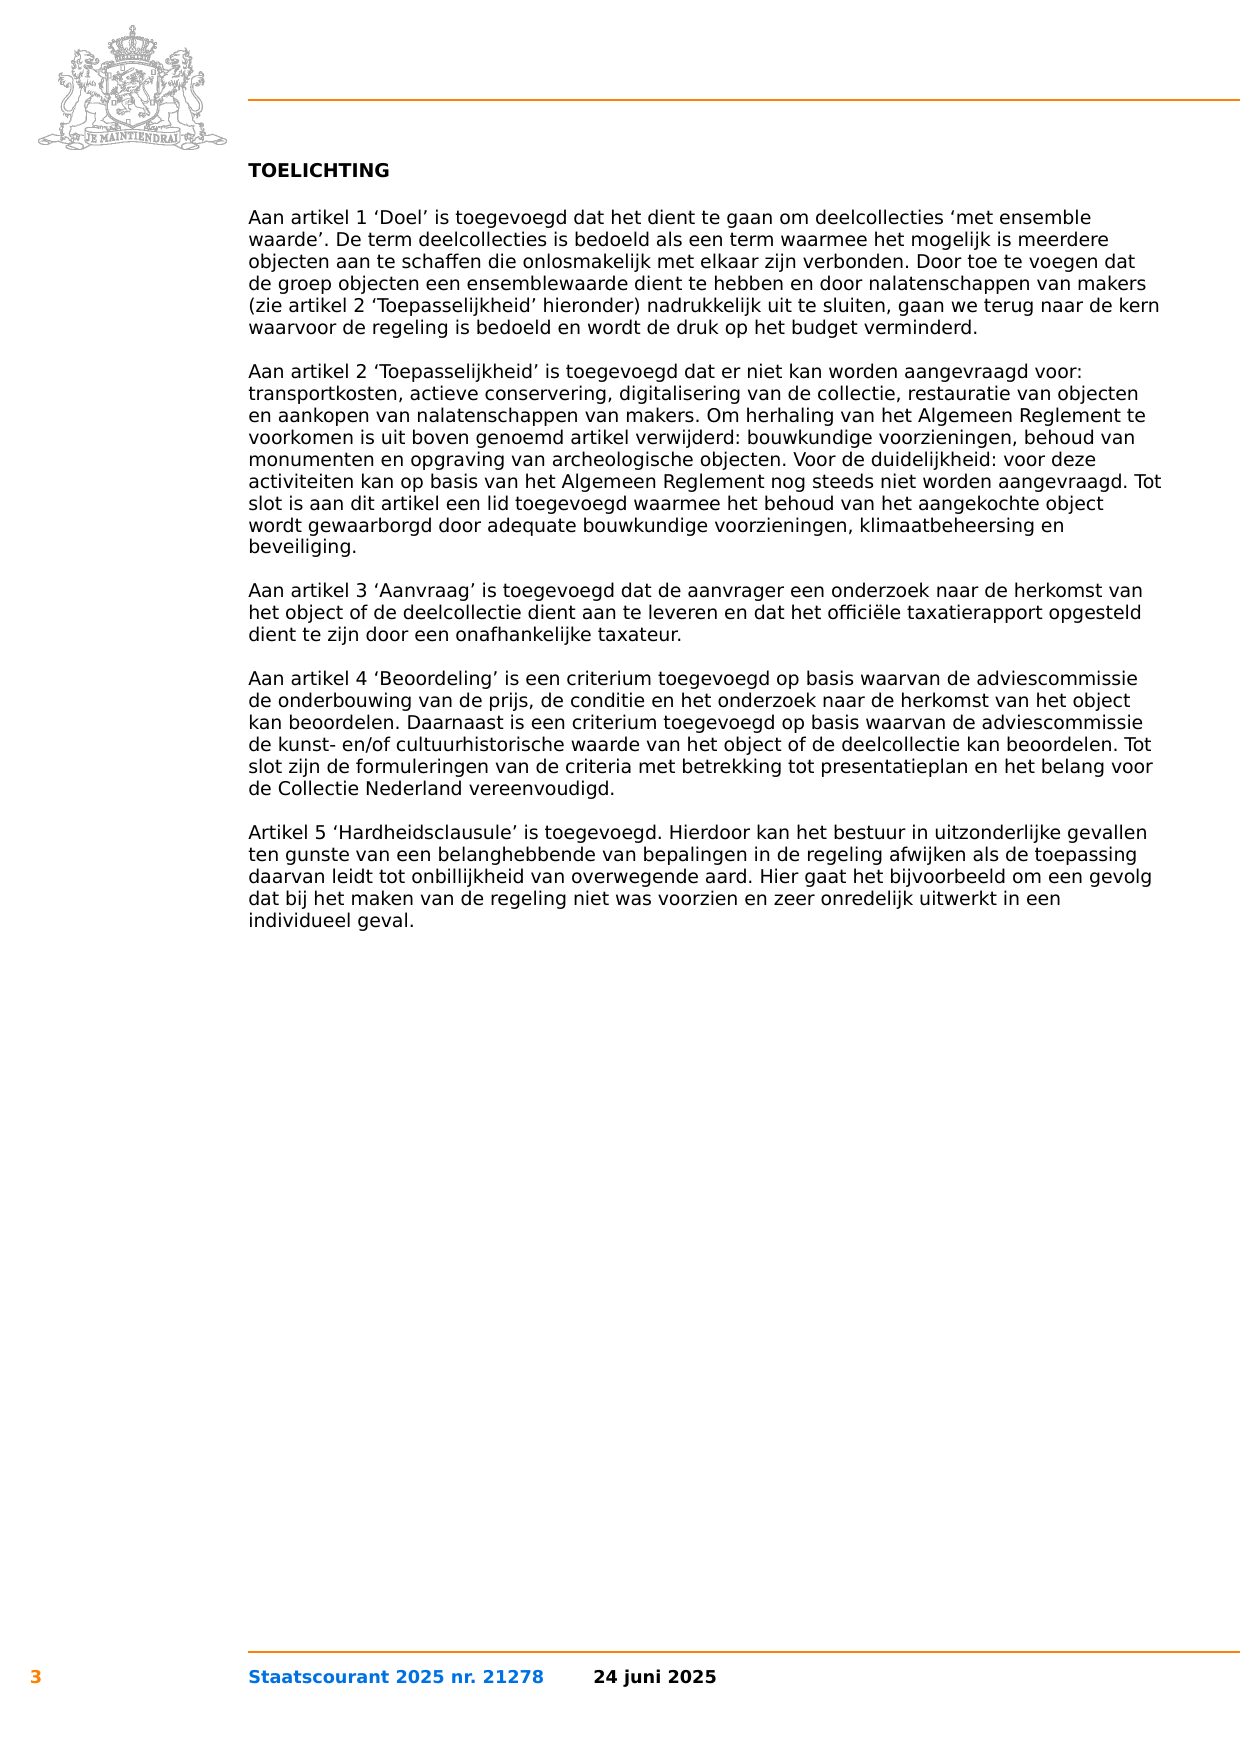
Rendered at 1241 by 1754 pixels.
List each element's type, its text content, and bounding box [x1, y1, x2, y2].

text Artikel 5 ‘Hardheidsclausule’ is toegevoegd. Hierdoor kan het bestuur in uitzonderlijke gevallen ten gunste van een belanghebbende van bepalingen in de regeling afwijken als de toepassing daarvan leidt tot onbillijkheid van overwegende aard. Hier gaat het bijvoorbeeld om een gevolg dat bij het maken van de regeling niet was voorzien en zeer onredelijk uitwerkt in een individueel geval. [248, 822, 1163, 932]
subtitle TOELICHTING [248, 160, 1163, 182]
text Aan artikel 3 ‘Aanvraag’ is toegevoegd dat de aanvrager een onderzoek naar de herkomst van het object of de deelcollectie dient aan te leveren en dat het officiële taxatierapport opgesteld dient te zijn door een onafhankelijke taxateur. [248, 580, 1163, 646]
text Aan artikel 1 ‘Doel’ is toegevoegd dat het dient te gaan om deelcollecties ‘met ensemble waarde’. De term deelcollecties is bedoeld als een term waarmee het mogelijk is meerdere objecten aan te schaffen die onlosmakelijk met elkaar zijn verbonden. Door toe te voegen dat de groep objecten een ensemblewaarde dient te hebben en door nalatenschappen van makers (zie artikel 2 ‘Toepasselijkheid’ hieronder) nadrukkelijk uit te sluiten, gaan we terug naar de kern waarvoor de regeling is bedoeld en wordt de druk op het budget verminderd. [248, 207, 1163, 339]
text Aan artikel 2 ‘Toepasselijkheid’ is toegevoegd dat er niet kan worden aangevraagd voor: transportkosten, actieve conservering, digitalisering van de collectie, restauratie van objecten en aankopen van nalatenschappen van makers. Om herhaling van het Algemeen Reglement te voorkomen is uit boven genoemd artikel verwijderd: bouwkundige voorzieningen, behoud van monumenten en opgraving van archeologische objecten. Voor de duidelijkheid: voor deze activiteiten kan op basis van het Algemeen Reglement nog steeds niet worden aangevraagd. Tot slot is aan dit artikel een lid toegevoegd waarmee het behoud van het aangekochte object wordt gewaarborgd door adequate bouwkundige voorzieningen, klimaatbeheersing en beveiliging. [248, 361, 1163, 558]
text Aan artikel 4 ‘Beoordeling’ is een criterium toegevoegd op basis waarvan de adviescommissie de onderbouwing van de prijs, de conditie en het onderzoek naar de herkomst van het object kan beoordelen. Daarnaast is een criterium toegevoegd op basis waarvan de adviescommissie de kunst- en/of cultuurhistorische waarde van het object of de deelcollectie kan beoordelen. Tot slot zijn de formuleringen van de criteria met betrekking tot presentatieplan en het belang voor de Collectie Nederland vereenvoudigd. [248, 668, 1163, 800]
picture [38, 25, 227, 150]
